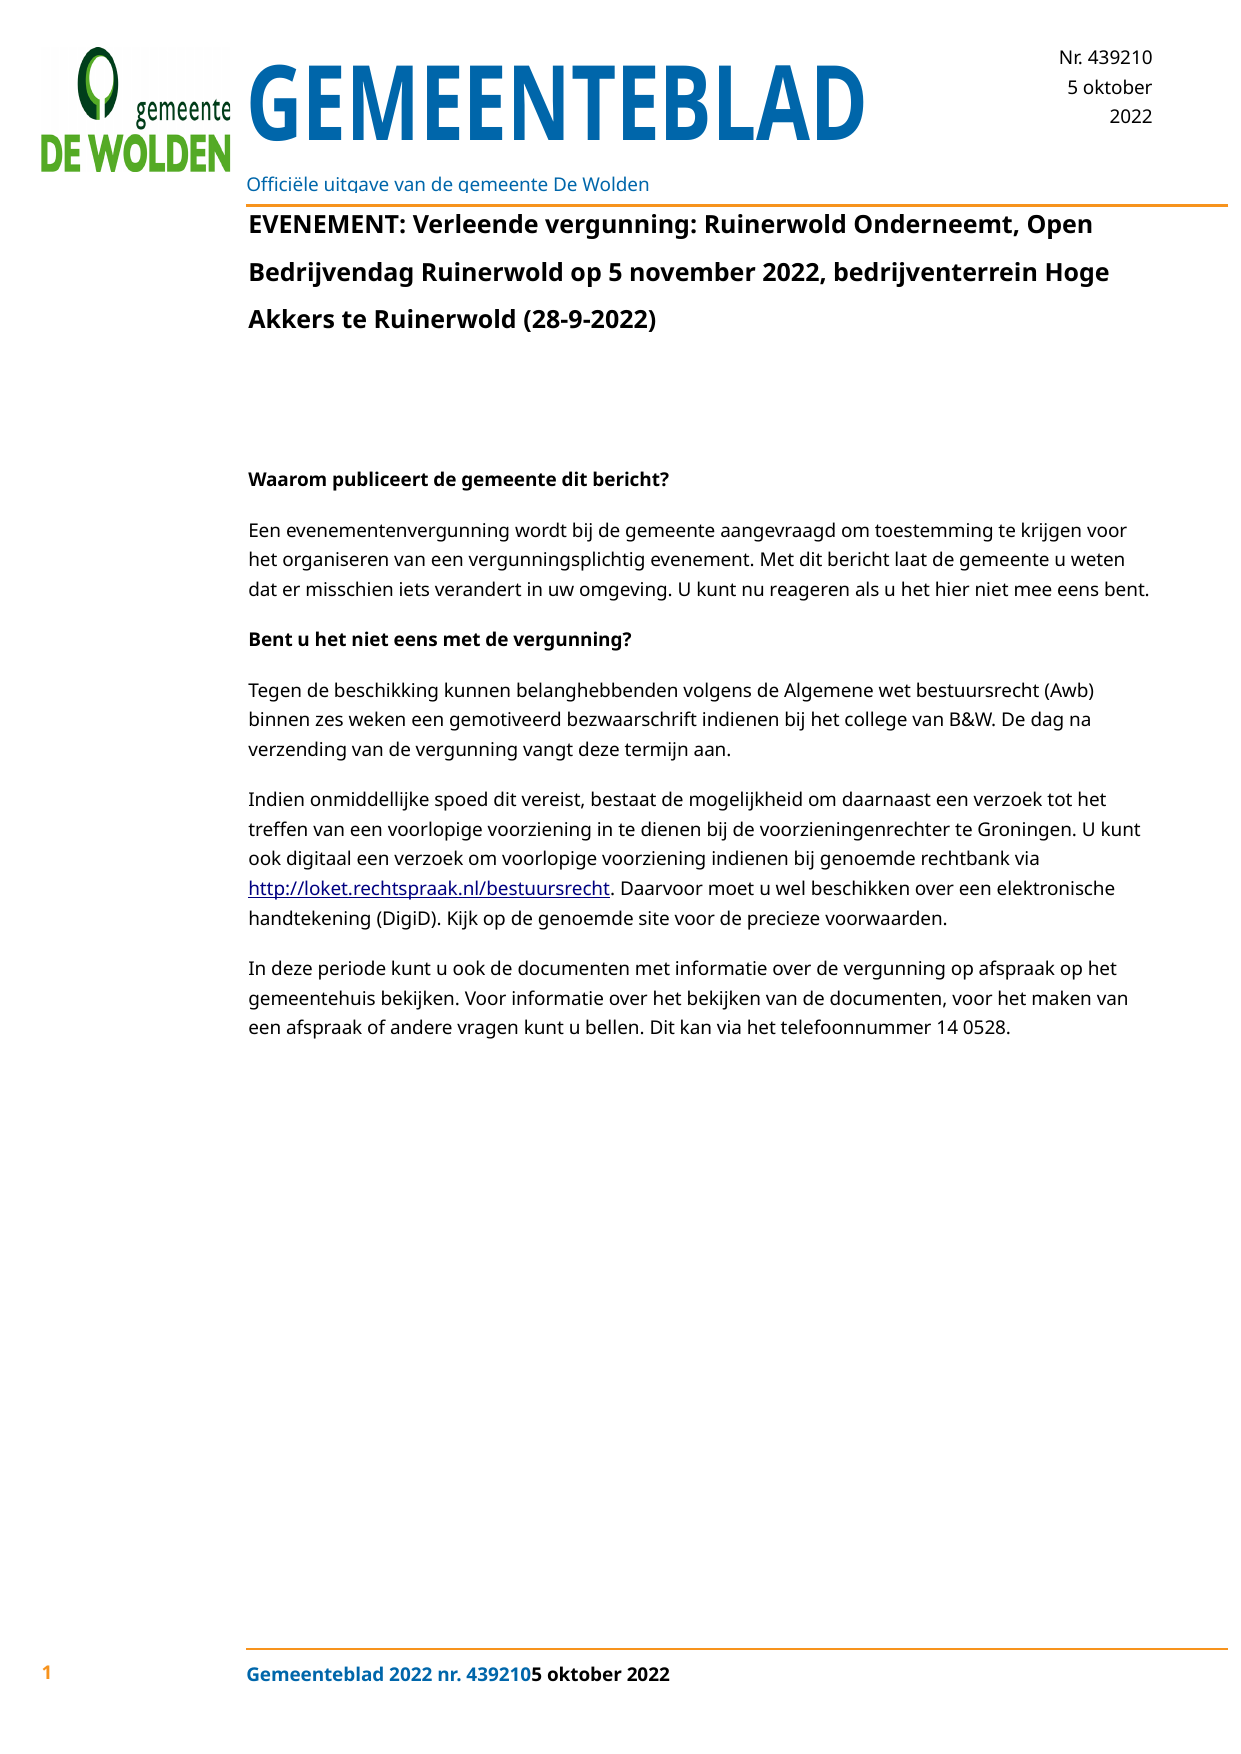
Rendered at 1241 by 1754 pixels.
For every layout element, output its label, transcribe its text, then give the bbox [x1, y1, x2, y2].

text EVENEMENT: Verleende vergunning: Ruinerwold Onderneemt, Open Bedrijvendag Ruinerwold op 5 november 2022, bedrijventerrein Hoge Akkers te Ruinerwold (28-9-2022) [248, 207, 1152, 336]
text Tegen de beschikking kunnen belanghebbenden volgens de Algemene wet bestuursrecht (Awb) binnen zes weken een gemotiveerd bezwaarschrift indienen bij het college van B&W. De dag na verzending van de vergunning vangt deze termijn aan. [248, 677, 1152, 762]
text Een evenementenvergunning wordt bij de gemeente aangevraagd om toestemming te krijgen voor het organiseren van een vergunningsplichtig evenement. Met dit bericht laat de gemeente u weten dat er misschien iets verandert in uw omgeving. U kunt nu reageren als u het hier niet mee eens bent. [248, 517, 1152, 602]
text Bent u het niet eens met de vergunning? [248, 626, 1152, 652]
text In deze periode kunt u ook de documenten met informatie over de vergunning op afspraak op het gemeentehuis bekijken. Voor informatie over het bekijken van de documenten, voor het maken van een afspraak of andere vragen kunt u bellen. Dit kan via het telefoonnummer 14 0528. [248, 955, 1152, 1040]
text Indien onmiddellijke spoed dit vereist, bestaat de mogelijkheid om daarnaast een verzoek tot het treffen van een voorlopige voorziening in te dienen bij de voorzieningenrechter te Groningen. U kunt ook digitaal een verzoek om voorlopige voorziening indienen bij genoemde rechtbank via http://loket.rechtspraak.nl/bestuursrecht. Daarvoor moet u wel beschikken over een elektronische handtekening (DigiD). Kijk op de genoemde site voor de precieze voorwaarden. [248, 786, 1152, 930]
text Waarom publiceert de gemeente dit bericht? [248, 466, 1152, 492]
picture [41, 47, 231, 172]
